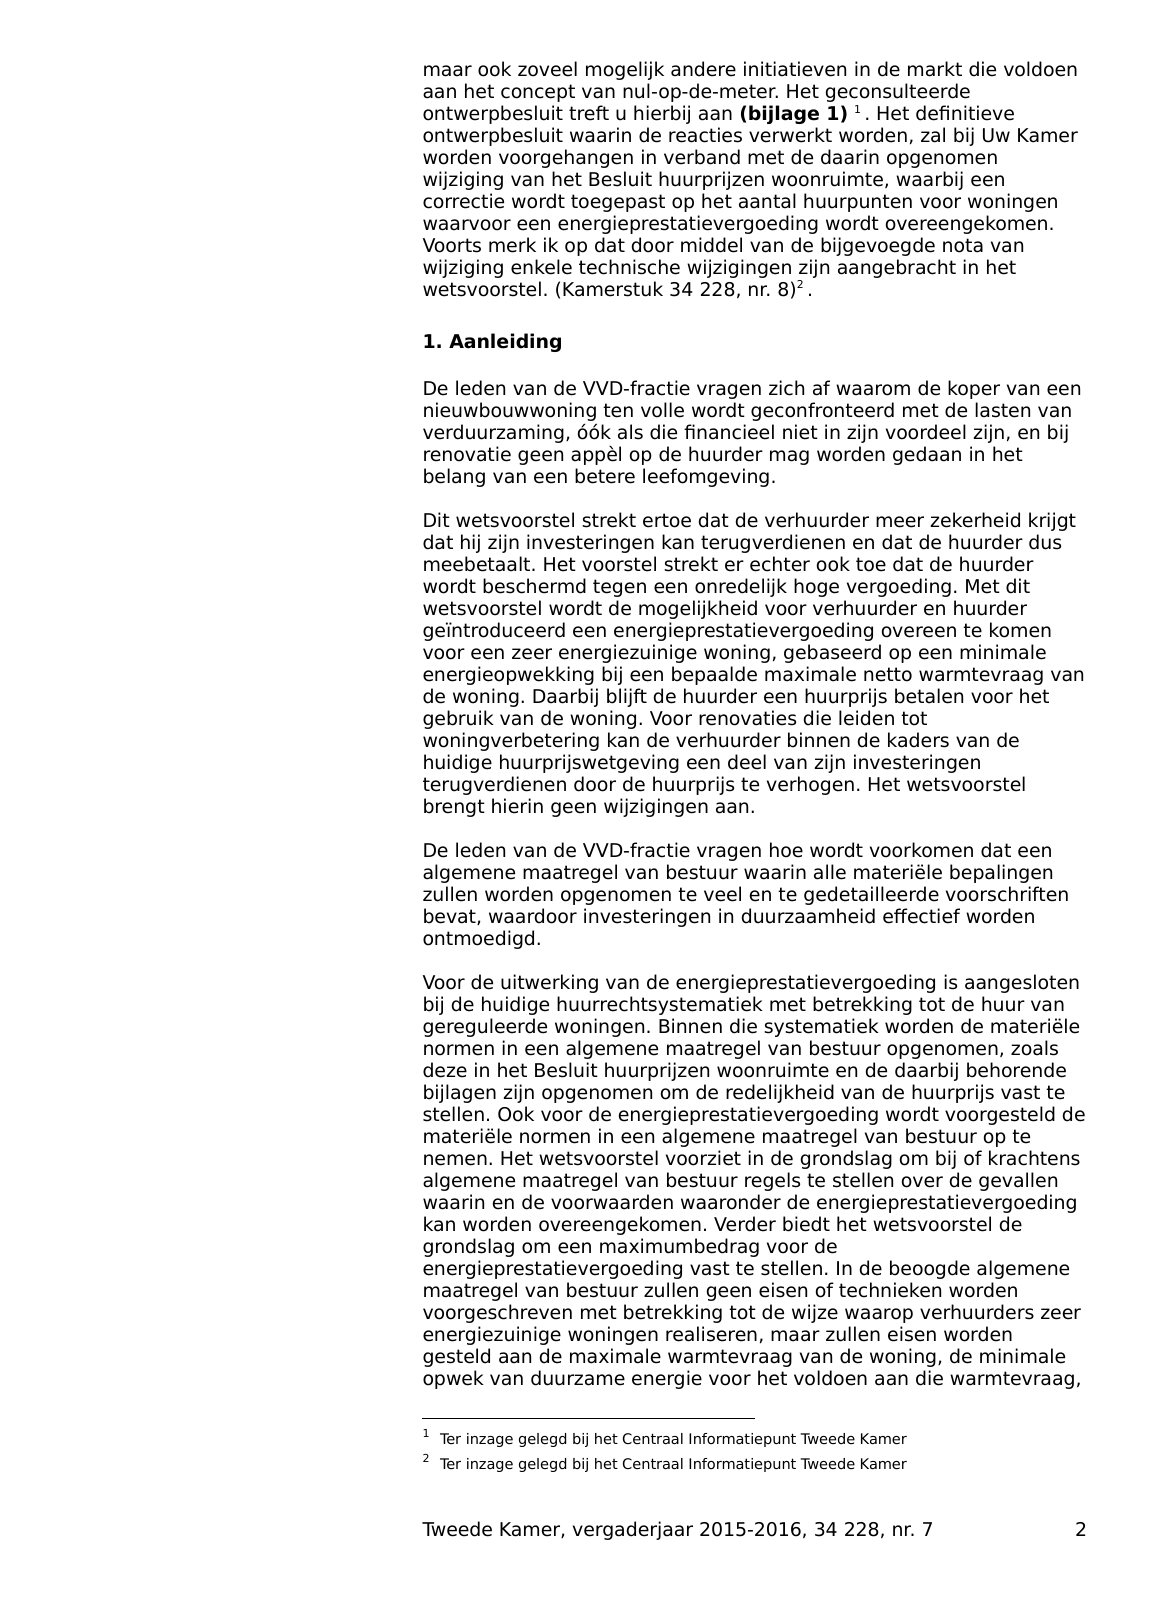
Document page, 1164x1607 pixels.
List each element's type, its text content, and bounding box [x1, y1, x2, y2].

text Voorts merk ik op dat door middel van de bijgevoegde nota van wijziging enkele technische wijzigingen zijn aangebracht in het wetsvoorstel. (Kamerstuk 34 228, nr. 8). [422, 235, 1087, 301]
text De leden van de VVD-fractie vragen zich af waarom de koper van een nieuwbouwwoning ten volle wordt geconfronteerd met de lasten van verduurzaming, óók als die financieel niet in zijn voordeel zijn, en bij renovatie geen appèl op de huurder mag worden gedaan in het belang van een betere leefomgeving. [422, 378, 1087, 488]
text Ter inzage gelegd bij het Centraal Informatiepunt Tweede Kamer [422, 1452, 1087, 1474]
subtitle 1. Aanleiding [422, 331, 1087, 353]
text Voor de uitwerking van de energieprestatievergoeding is aangesloten bij de huidige huurrechtsystematiek met betrekking tot de huur van gereguleerde woningen. Binnen die systematiek worden de materiële normen in een algemene maatregel van bestuur opgenomen, zoals deze in het Besluit huurprijzen woonruimte en de daarbij behorende bijlagen zijn opgenomen om de redelijkheid van de huurprijs vast te stellen. Ook voor de energieprestatievergoeding wordt voorgesteld de materiële normen in een algemene maatregel van bestuur op te nemen. Het wetsvoorstel voorziet in de grondslag om bij of krachtens algemene maatregel van bestuur regels te stellen over de gevallen waarin en de voorwaarden waaronder de energieprestatievergoeding kan worden overeengekomen. Verder biedt het wetsvoorstel de grondslag om een maximumbedrag voor de energieprestatievergoeding vast te stellen. In de beoogde algemene maatregel van bestuur zullen geen eisen of technieken worden voorgeschreven met betrekking tot de wijze waarop verhuurders zeer energiezuinige woningen realiseren, maar zullen eisen worden gesteld aan de maximale warmtevraag van de woning, de minimale opwek van duurzame energie voor het voldoen aan die warmtevraag, [422, 972, 1087, 1389]
text Dit wetsvoorstel strekt ertoe dat de verhuurder meer zekerheid krijgt dat hij zijn investeringen kan terugverdienen en dat de huurder dus meebetaalt. Het voorstel strekt er echter ook toe dat de huurder wordt beschermd tegen een onredelijk hoge vergoeding. Met dit wetsvoorstel wordt de mogelijkheid voor verhuurder en huurder geïntroduceerd een energieprestatievergoeding overeen te komen voor een zeer energiezuinige woning, gebaseerd op een minimale energieopwekking bij een bepaalde maximale netto warmtevraag van de woning. Daarbij blijft de huurder een huurprijs betalen voor het gebruik van de woning. Voor renovaties die leiden tot woningverbetering kan de verhuurder binnen de kaders van de huidige huurprijswetgeving een deel van zijn investeringen terugverdienen door de huurprijs te verhogen. Het wetsvoorstel brengt hierin geen wijzigingen aan. [422, 510, 1087, 818]
text Ter inzage gelegd bij het Centraal Informatiepunt Tweede Kamer [422, 1427, 1087, 1449]
text maar ook zoveel mogelijk andere initiatieven in de markt die voldoen aan het concept van nul-op-de-meter. Het geconsulteerde ontwerpbesluit treft u hierbij aan (bijlage 1) . Het definitieve ontwerpbesluit waarin de reacties verwerkt worden, zal bij Uw Kamer worden voorgehangen in verband met de daarin opgenomen wijziging van het Besluit huurprijzen woonruimte, waarbij een correctie wordt toegepast op het aantal huurpunten voor woningen waarvoor een energieprestatievergoeding wordt overeengekomen. [422, 59, 1087, 235]
text De leden van de VVD-fractie vragen hoe wordt voorkomen dat een algemene maatregel van bestuur waarin alle materiële bepalingen zullen worden opgenomen te veel en te gedetailleerde voorschriften bevat, waardoor investeringen in duurzaamheid effectief worden ontmoedigd. [422, 840, 1087, 950]
